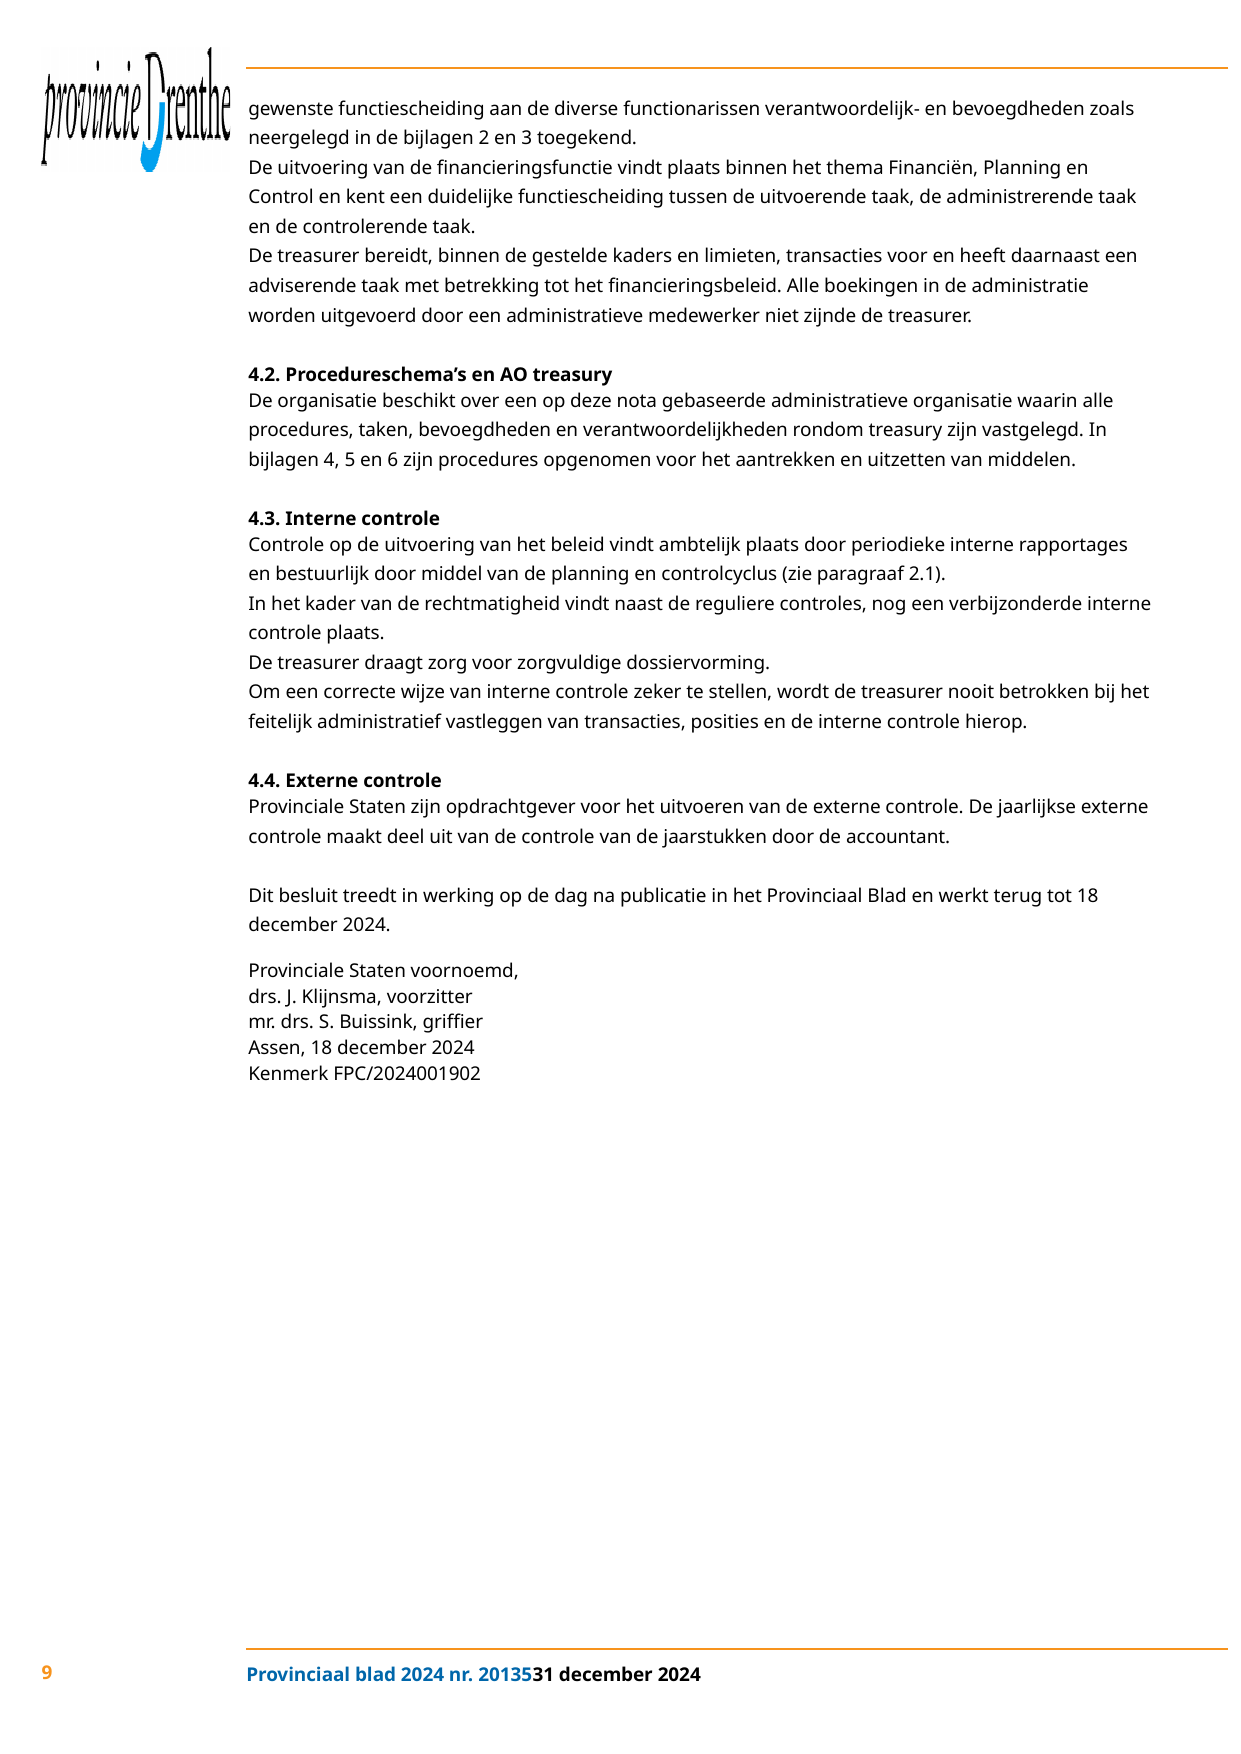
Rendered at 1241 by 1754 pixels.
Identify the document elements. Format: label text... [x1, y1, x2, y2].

text De organisatie beschikt over een op deze nota gebaseerde administratieve organisatie waarin alle procedures, taken, bevoegdheden en verantwoordelijkheden rondom treasury zijn vastgelegd. In bijlagen 4, 5 en 6 zijn procedures opgenomen voor het aantrekken en uitzetten van middelen. [248, 387, 1152, 472]
text De treasurer draagt zorg voor zorgvuldige dossiervorming. [248, 649, 1152, 675]
text De uitvoering van de financieringsfunctie vindt plaats binnen het thema Financiën, Planning en Control en kent een duidelijke functiescheiding tussen de uitvoerende taak, de administrerende taak en de controlerende taak. [248, 154, 1152, 239]
text 4.2. Procedureschema’s en AO treasury [248, 361, 1152, 387]
text Om een correcte wijze van interne controle zeker te stellen, wordt de treasurer nooit betrokken bij het feitelijk administratief vastleggen van transacties, posities en de interne controle hierop. [248, 679, 1152, 734]
text Provinciale Staten voornoemd, [248, 957, 1152, 983]
text De treasurer bereidt, binnen de gestelde kaders en limieten, transacties voor en heeft daarnaast een adviserende taak met betrekking tot het financieringsbeleid. Alle boekingen in de administratie worden uitgevoerd door een administratieve medewerker niet zijnde de treasurer. [248, 243, 1152, 328]
text 4.3. Interne controle [248, 505, 1152, 531]
text Kenmerk FPC/2024001902 [248, 1060, 1152, 1086]
picture [41, 47, 231, 172]
text 4.4. Externe controle [248, 767, 1152, 793]
text Assen, 18 december 2024 [248, 1034, 1152, 1060]
text Dit besluit treedt in werking op de dag na publicatie in het Provinciaal Blad en werkt terug tot 18 december 2024. [248, 882, 1152, 937]
text drs. J. Klijnsma, voorzitter [248, 983, 1152, 1009]
text mr. drs. S. Buissink, griffier [248, 1009, 1152, 1034]
text Controle op de uitvoering van het beleid vindt ambtelijk plaats door periodieke interne rapportages en bestuurlijk door middel van de planning en controlcyclus (zie paragraaf 2.1). [248, 531, 1152, 586]
text gewenste functiescheiding aan de diverse functionarissen verantwoordelijk- en bevoegdheden zoals neergelegd in de bijlagen 2 en 3 toegekend. [248, 95, 1152, 150]
text Provinciale Staten zijn opdrachtgever voor het uitvoeren van de externe controle. De jaarlijkse externe controle maakt deel uit van de controle van de jaarstukken door de accountant. [248, 793, 1152, 848]
text In het kader van de rechtmatigheid vindt naast de reguliere controles, nog een verbijzonderde interne controle plaats. [248, 590, 1152, 645]
